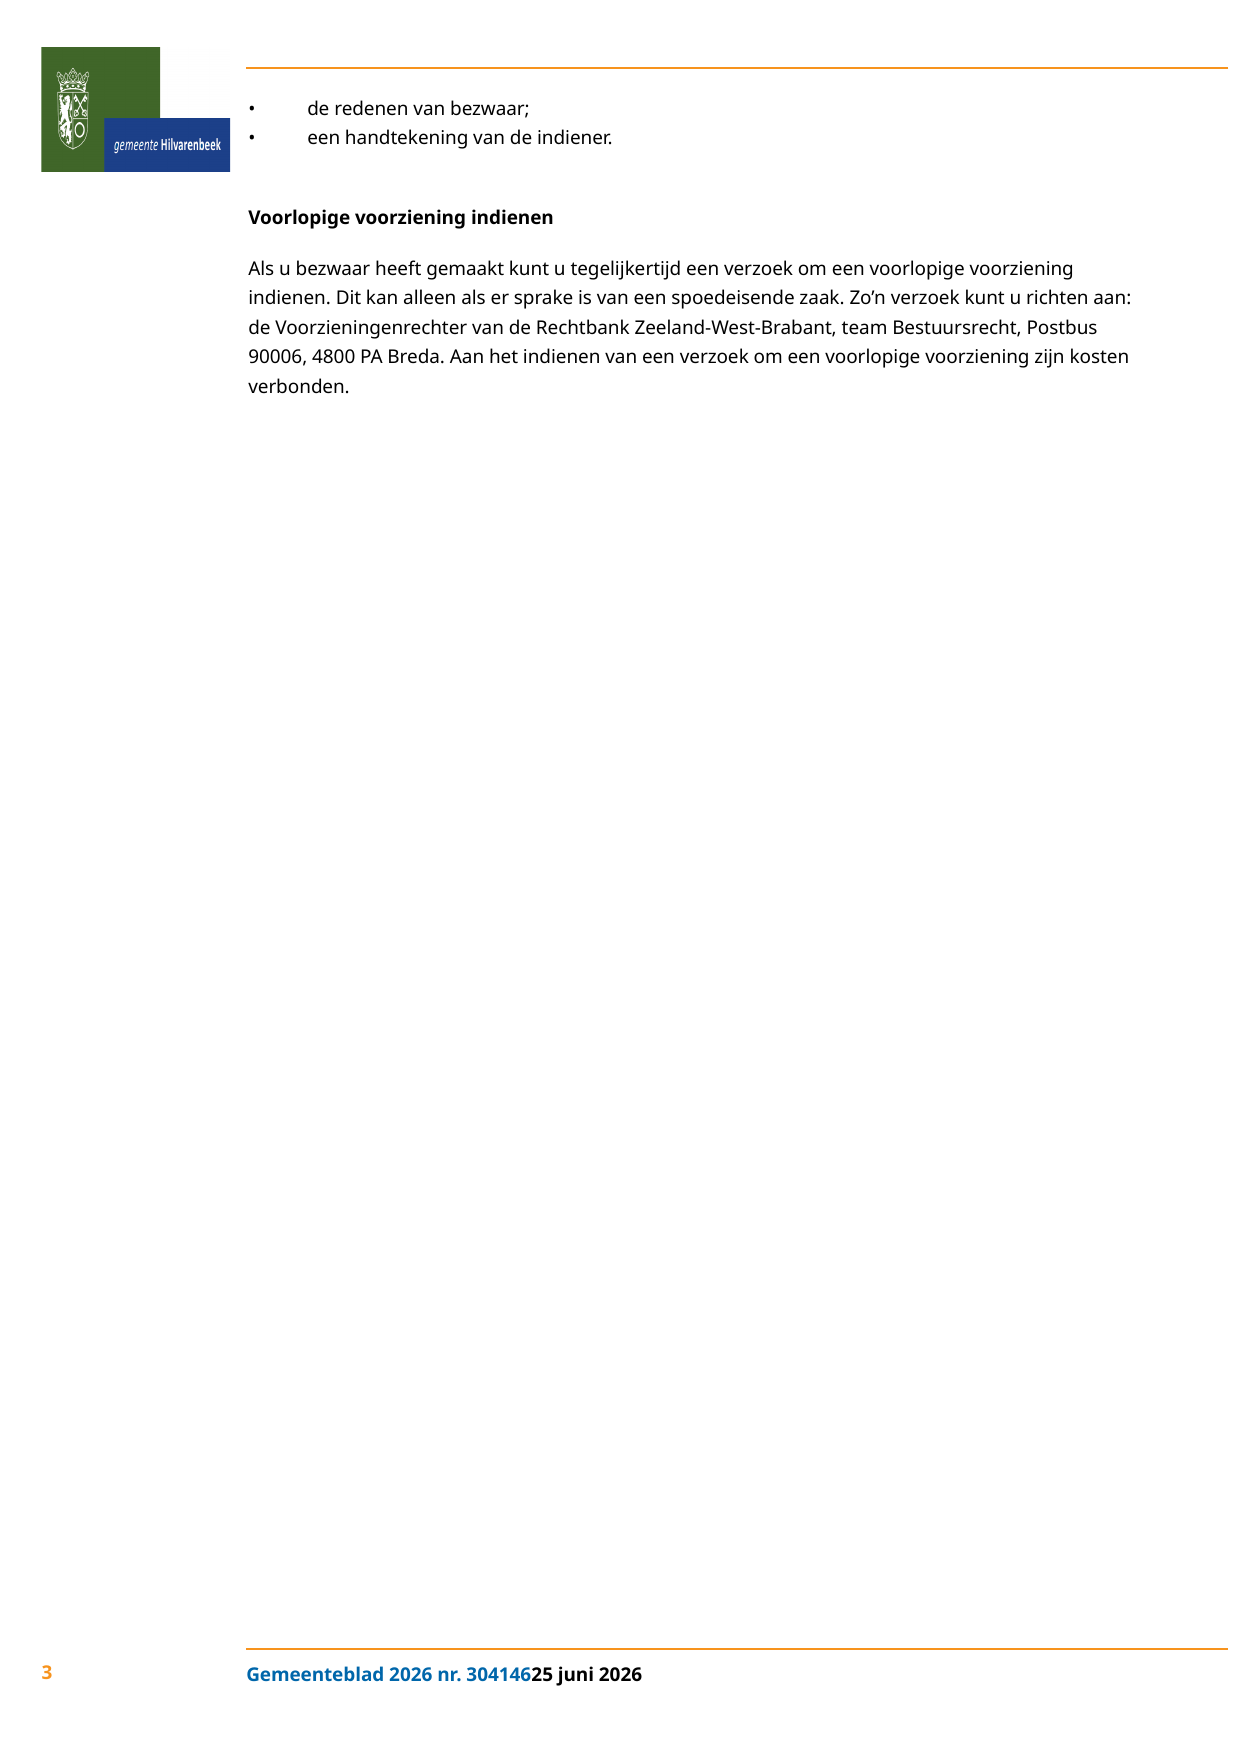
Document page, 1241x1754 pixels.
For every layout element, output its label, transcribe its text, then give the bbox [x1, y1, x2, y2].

picture [41, 47, 231, 172]
list een handtekening van de indiener. [248, 124, 1152, 150]
list de redenen van bezwaar; [248, 95, 1152, 121]
text Voorlopige voorziening indienen [248, 204, 1152, 230]
text Als u bezwaar heeft gemaakt kunt u tegelijkertijd een verzoek om een voorlopige voorziening indienen. Dit kan alleen als er sprake is van een spoedeisende zaak. Zo’n verzoek kunt u richten aan: de Voorzieningenrechter van de Rechtbank Zeeland-West-Brabant, team Bestuursrecht, Postbus 90006, 4800 PA Breda. Aan het indienen van een verzoek om een voorlopige voorziening zijn kosten verbonden. [248, 255, 1152, 399]
